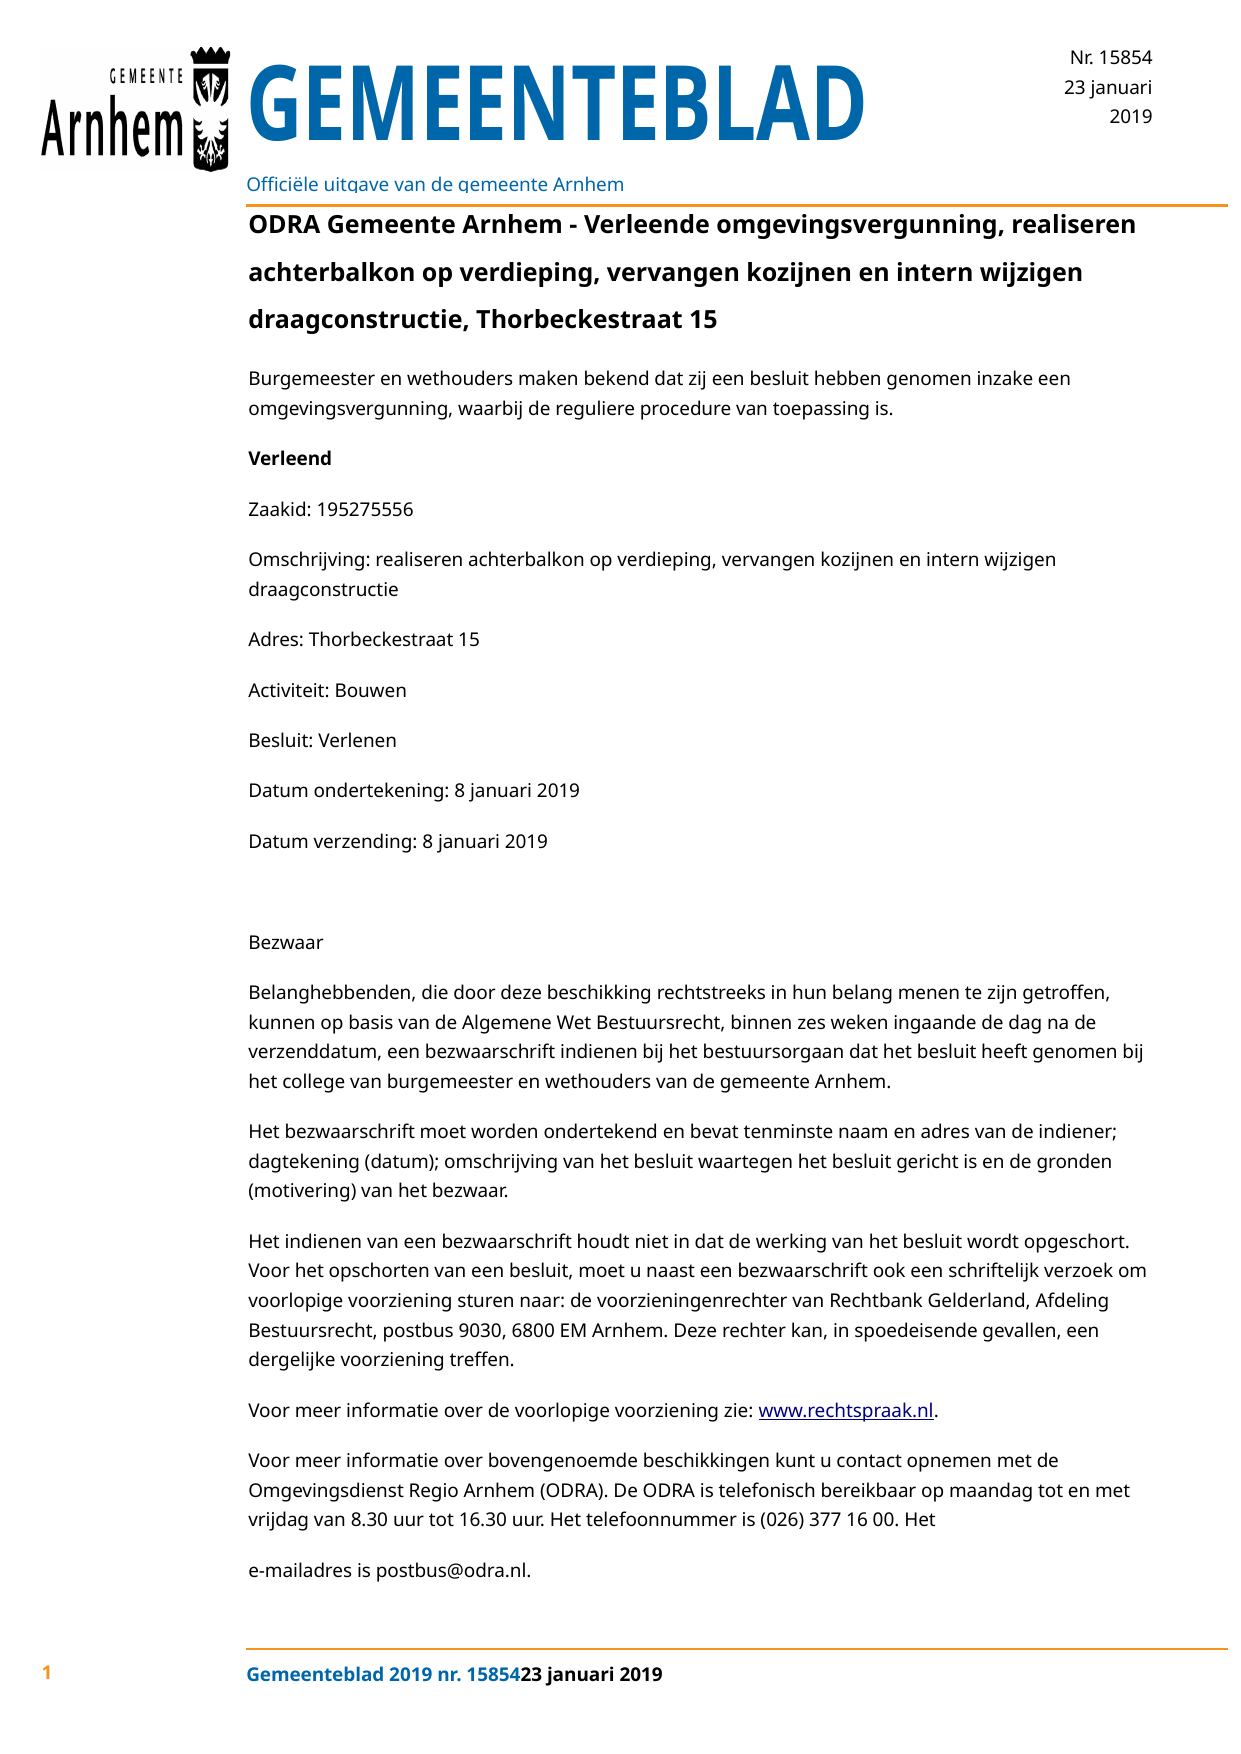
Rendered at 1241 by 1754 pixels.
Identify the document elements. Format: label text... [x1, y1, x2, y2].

text Het bezwaarschrift moet worden ondertekend en bevat tenminste naam en adres van de indiener; dagtekening (datum); omschrijving van het besluit waartegen het besluit gericht is en de gronden (motivering) van het bezwaar. [248, 1118, 1152, 1203]
text Voor meer informatie over de voorlopige voorziening zie: www.rechtspraak.nl. [248, 1397, 1152, 1422]
text Datum verzending: 8 januari 2019 [248, 828, 1152, 854]
text ODRA Gemeente Arnhem - Verleende omgevingsvergunning, realiseren achterbalkon op verdieping, vervangen kozijnen en intern wijzigen draagconstructie, Thorbeckestraat 15 [248, 207, 1152, 336]
text Omschrijving: realiseren achterbalkon op verdieping, vervangen kozijnen en intern wijzigen draagconstructie [248, 546, 1152, 602]
picture [41, 47, 231, 172]
text e-mailadres is postbus@odra.nl. [248, 1557, 1152, 1582]
text Burgemeester en wethouders maken bekend dat zij een besluit hebben genomen inzake een omgevingsvergunning, waarbij de reguliere procedure van toepassing is. [248, 366, 1152, 421]
text Datum ondertekening: 8 januari 2019 [248, 778, 1152, 803]
text Voor meer informatie over bovengenoemde beschikkingen kunt u contact opnemen met de Omgevingsdienst Regio Arnhem (ODRA). De ODRA is telefonisch bereikbaar op maandag tot en met vrijdag van 8.30 uur tot 16.30 uur. Het telefoonnummer is (026) 377 16 00. Het [248, 1447, 1152, 1532]
text Verleend [248, 446, 1152, 471]
text Het indienen van een bezwaarschrift houdt niet in dat de werking van het besluit wordt opgeschort. Voor het opschorten van een besluit, moet u naast een bezwaarschrift ook een schriftelijk verzoek om voorlopige voorziening sturen naar: de voorzieningenrechter van Rechtbank Gelderland, Afdeling Bestuursrecht, postbus 9030, 6800 EM Arnhem. Deze rechter kan, in spoedeisende gevallen, een dergelijke voorziening treffen. [248, 1228, 1152, 1372]
text Besluit: Verlenen [248, 727, 1152, 753]
text Zaakid: 195275556 [248, 496, 1152, 522]
text Activiteit: Bouwen [248, 677, 1152, 702]
text Bezwaar [248, 929, 1152, 954]
text Adres: Thorbeckestraat 15 [248, 626, 1152, 652]
text Belanghebbenden, die door deze beschikking rechtstreeks in hun belang menen te zijn getroffen, kunnen op basis van de Algemene Wet Bestuursrecht, binnen zes weken ingaande de dag na de verzenddatum, een bezwaarschrift indienen bij het bestuursorgaan dat het besluit heeft genomen bij het college van burgemeester en wethouders van de gemeente Arnhem. [248, 979, 1152, 1094]
